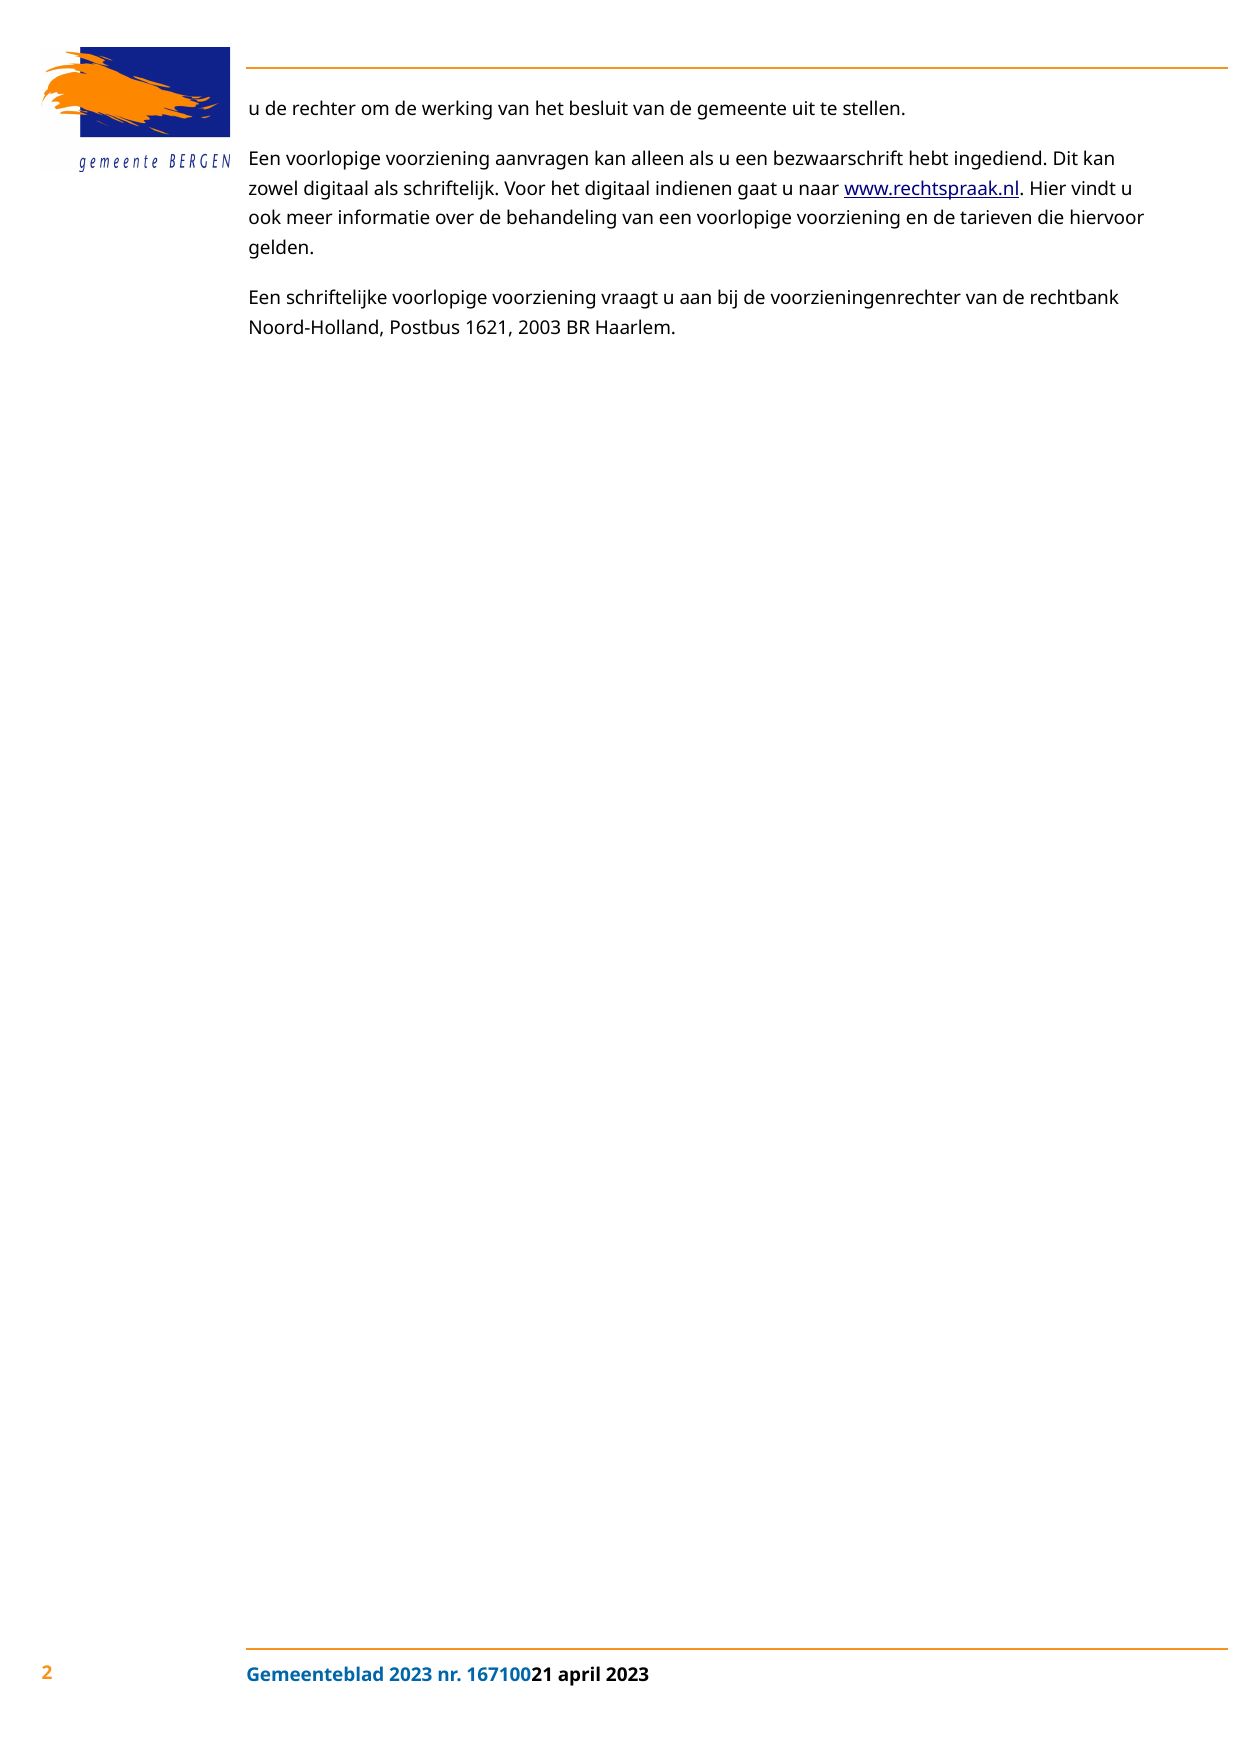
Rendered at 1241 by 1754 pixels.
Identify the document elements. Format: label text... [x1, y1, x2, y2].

text Een schriftelijke voorlopige voorziening vraagt u aan bij de voorzieningenrechter van de rechtbank Noord-Holland, Postbus 1621, 2003 BR Haarlem. [248, 284, 1152, 340]
text u de rechter om de werking van het besluit van de gemeente uit te stellen. [248, 95, 1152, 121]
picture [41, 47, 231, 172]
text Een voorlopige voorziening aanvragen kan alleen als u een bezwaarschrift hebt ingediend. Dit kan zowel digitaal als schriftelijk. Voor het digitaal indienen gaat u naar www.rechtspraak.nl. Hier vindt u ook meer informatie over de behandeling van een voorlopige voorziening en de tarieven die hiervoor gelden. [248, 145, 1152, 260]
